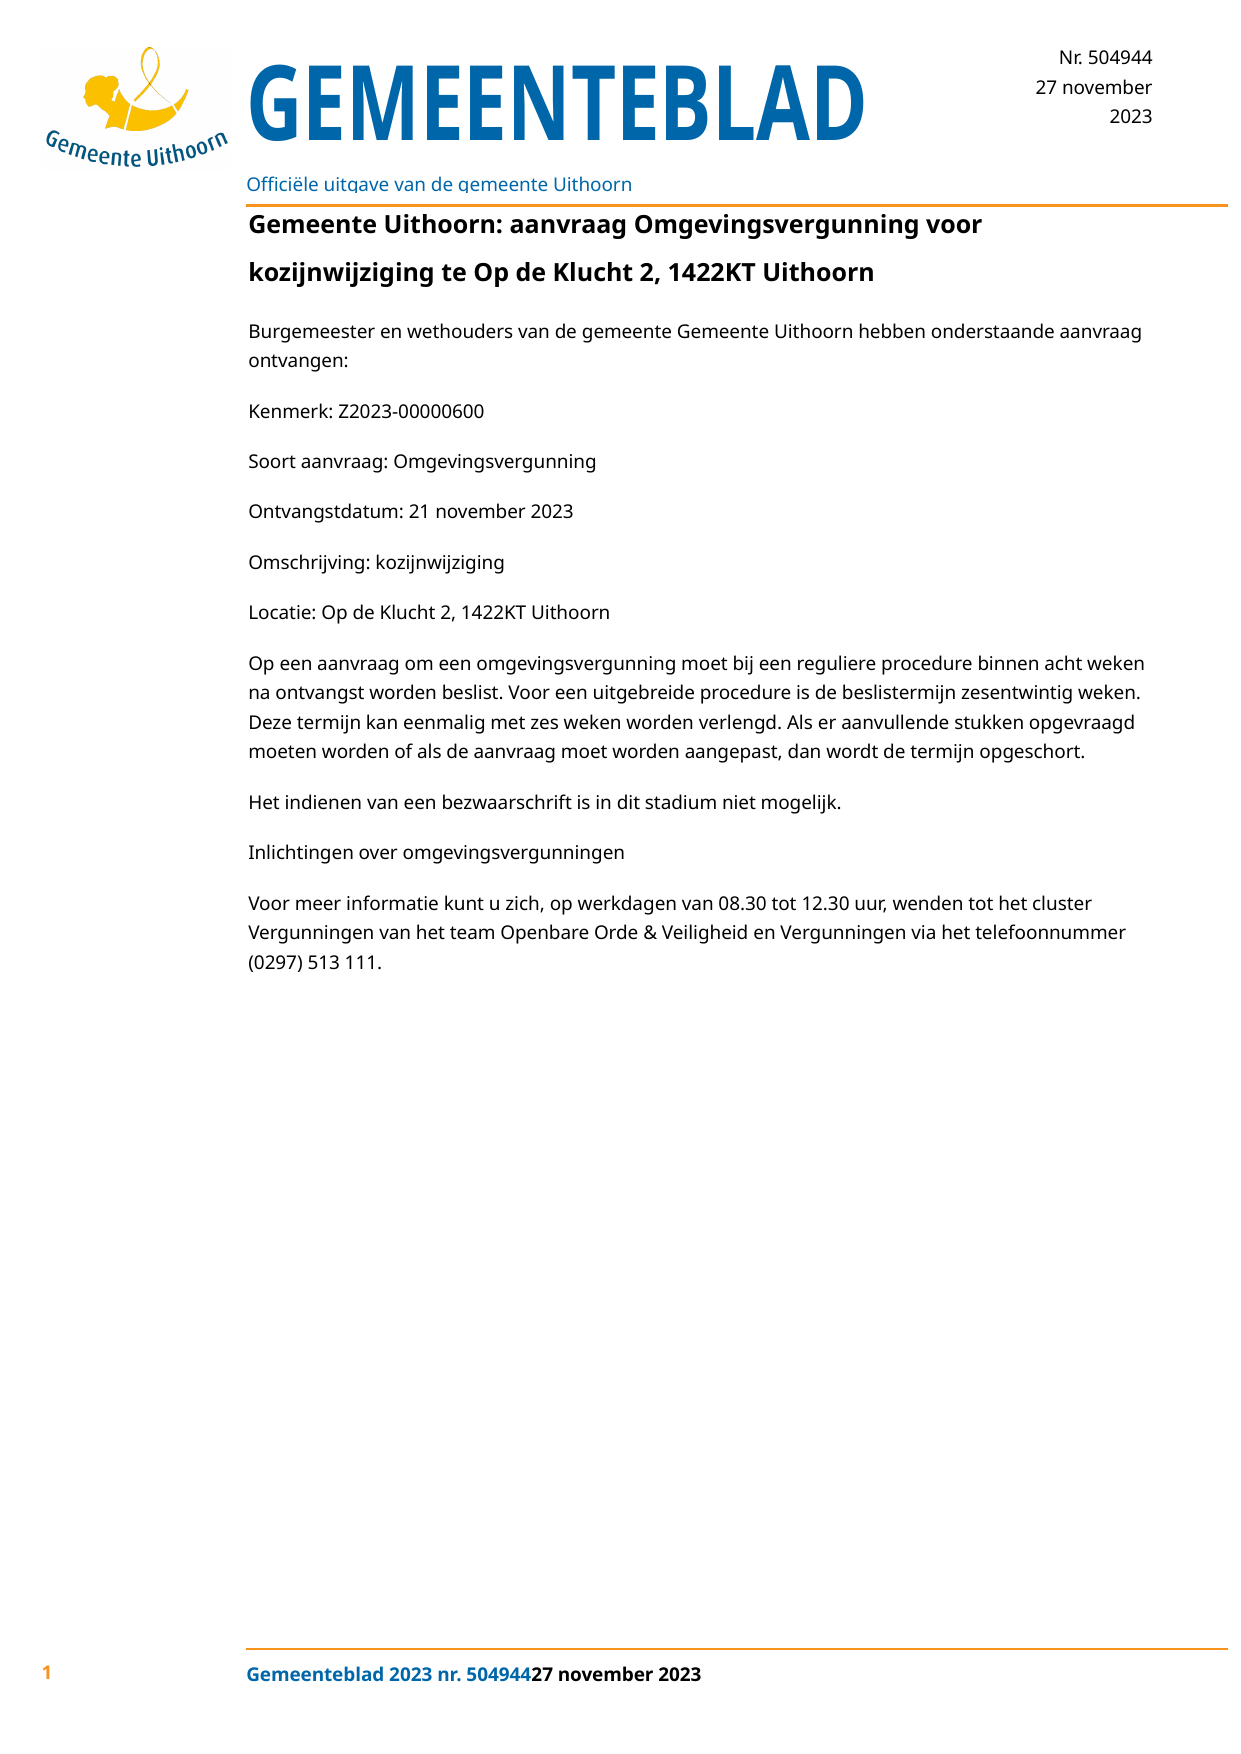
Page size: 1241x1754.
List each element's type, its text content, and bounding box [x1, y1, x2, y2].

text Inlichtingen over omgevingsvergunningen [248, 839, 1152, 865]
text Burgemeester en wethouders van de gemeente Gemeente Uithoorn hebben onderstaande aanvraag ontvangen: [248, 318, 1152, 373]
picture [41, 47, 231, 172]
text Voor meer informatie kunt u zich, op werkdagen van 08.30 tot 12.30 uur, wenden tot het cluster Vergunningen van het team Openbare Orde & Veiligheid en Vergunningen via het telefoonnummer (0297) 513 111. [248, 890, 1152, 975]
text Omschrijving: kozijnwijziging [248, 549, 1152, 575]
text Gemeente Uithoorn: aanvraag Omgevingsvergunning voor kozijnwijziging te Op de Klucht 2, 1422KT Uithoorn [248, 207, 1152, 288]
text Het indienen van een bezwaarschrift is in dit stadium niet mogelijk. [248, 789, 1152, 815]
text Locatie: Op de Klucht 2, 1422KT Uithoorn [248, 599, 1152, 625]
text Kenmerk: Z2023-00000600 [248, 398, 1152, 424]
text Ontvangstdatum: 21 november 2023 [248, 499, 1152, 524]
text Op een aanvraag om een omgevingsvergunning moet bij een reguliere procedure binnen acht weken na ontvangst worden beslist. Voor een uitgebreide procedure is de beslistermijn zesentwintig weken. Deze termijn kan eenmalig met zes weken worden verlengd. Als er aanvullende stukken opgevraagd moeten worden of als de aanvraag moet worden aangepast, dan wordt de termijn opgeschort. [248, 650, 1152, 764]
text Soort aanvraag: Omgevingsvergunning [248, 448, 1152, 474]
